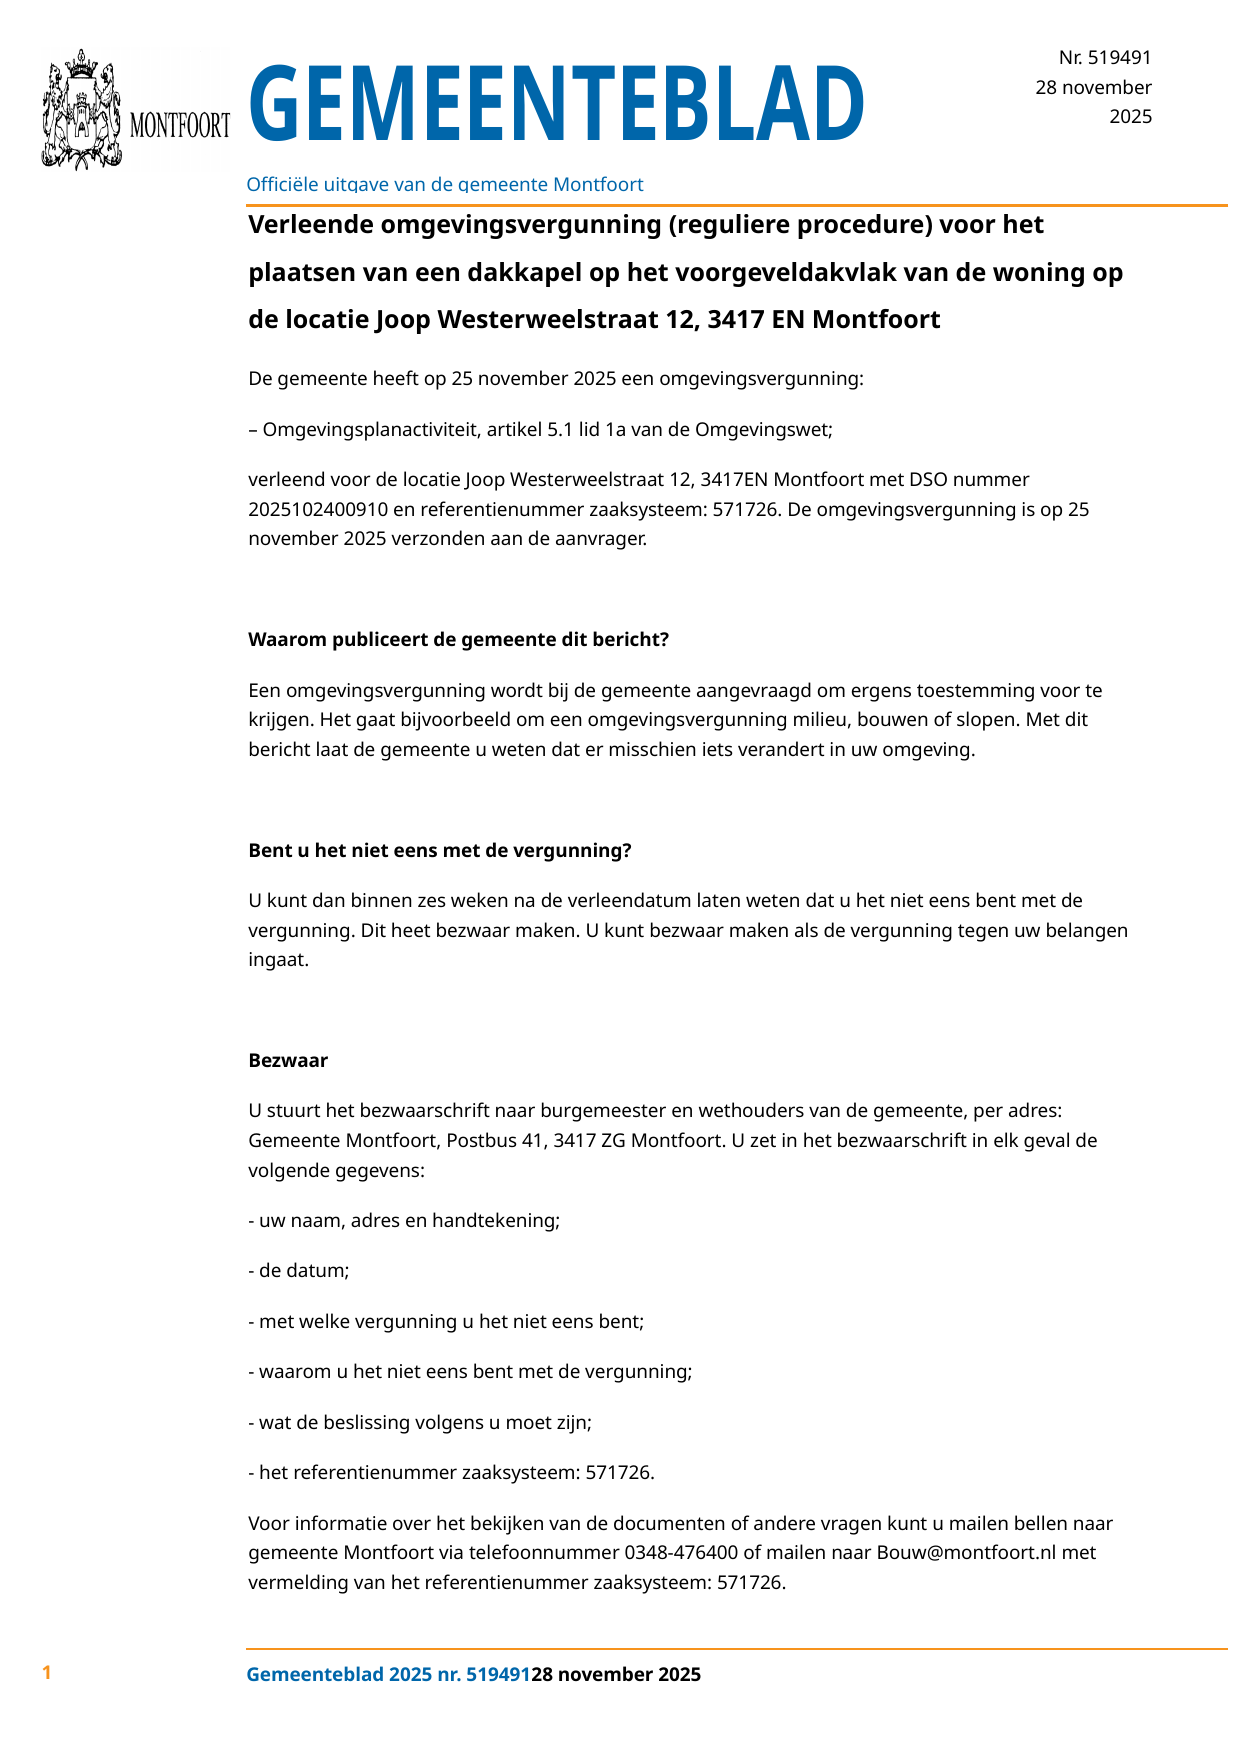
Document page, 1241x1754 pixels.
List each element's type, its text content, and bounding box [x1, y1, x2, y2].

text Een omgevingsvergunning wordt bij de gemeente aangevraagd om ergens toestemming voor te krijgen. Het gaat bijvoorbeeld om een omgevingsvergunning milieu, bouwen of slopen. Met dit bericht laat de gemeente u weten dat er misschien iets verandert in uw omgeving. [248, 677, 1152, 762]
text verleend voor de locatie Joop Westerweelstraat 12, 3417EN Montfoort met DSO nummer 2025102400910 en referentienummer zaaksysteem: 571726. De omgevingsvergunning is op 25 november 2025 verzonden aan de aanvrager. [248, 466, 1152, 551]
text Bent u het niet eens met de vergunning? [248, 837, 1152, 862]
text U kunt dan binnen zes weken na de verleendatum laten weten dat u het niet eens bent met de vergunning. Dit heet bezwaar maken. U kunt bezwaar maken als de vergunning tegen uw belangen ingaat. [248, 887, 1152, 972]
text – Omgevingsplanactiviteit, artikel 5.1 lid 1a van de Omgevingswet; [248, 416, 1152, 442]
text Verleende omgevingsvergunning (reguliere procedure) voor het plaatsen van een dakkapel op het voorgeveldakvlak van de woning op de locatie Joop Westerweelstraat 12, 3417 EN Montfoort [248, 207, 1152, 336]
text De gemeente heeft op 25 november 2025 een omgevingsvergunning: [248, 366, 1152, 391]
text Voor informatie over het bekijken van de documenten of andere vragen kunt u mailen bellen naar gemeente Montfoort via telefoonnummer 0348-476400 of mailen naar Bouw@montfoort.nl met vermelding van het referentienummer zaaksysteem: 571726. [248, 1510, 1152, 1594]
text - wat de beslissing volgens u moet zijn; [248, 1409, 1152, 1434]
text U stuurt het bezwaarschrift naar burgemeester en wethouders van de gemeente, per adres: Gemeente Montfoort, Postbus 41, 3417 ZG Montfoort. U zet in het bezwaarschrift in elk geval de volgende gegevens: [248, 1098, 1152, 1182]
text - waarom u het niet eens bent met de vergunning; [248, 1358, 1152, 1384]
text - het referentienummer zaaksysteem: 571726. [248, 1459, 1152, 1485]
picture [41, 47, 231, 172]
text - de datum; [248, 1258, 1152, 1283]
text - met welke vergunning u het niet eens bent; [248, 1308, 1152, 1334]
text - uw naam, adres en handtekening; [248, 1207, 1152, 1233]
text Bezwaar [248, 1047, 1152, 1073]
text Waarom publiceert de gemeente dit bericht? [248, 626, 1152, 652]
